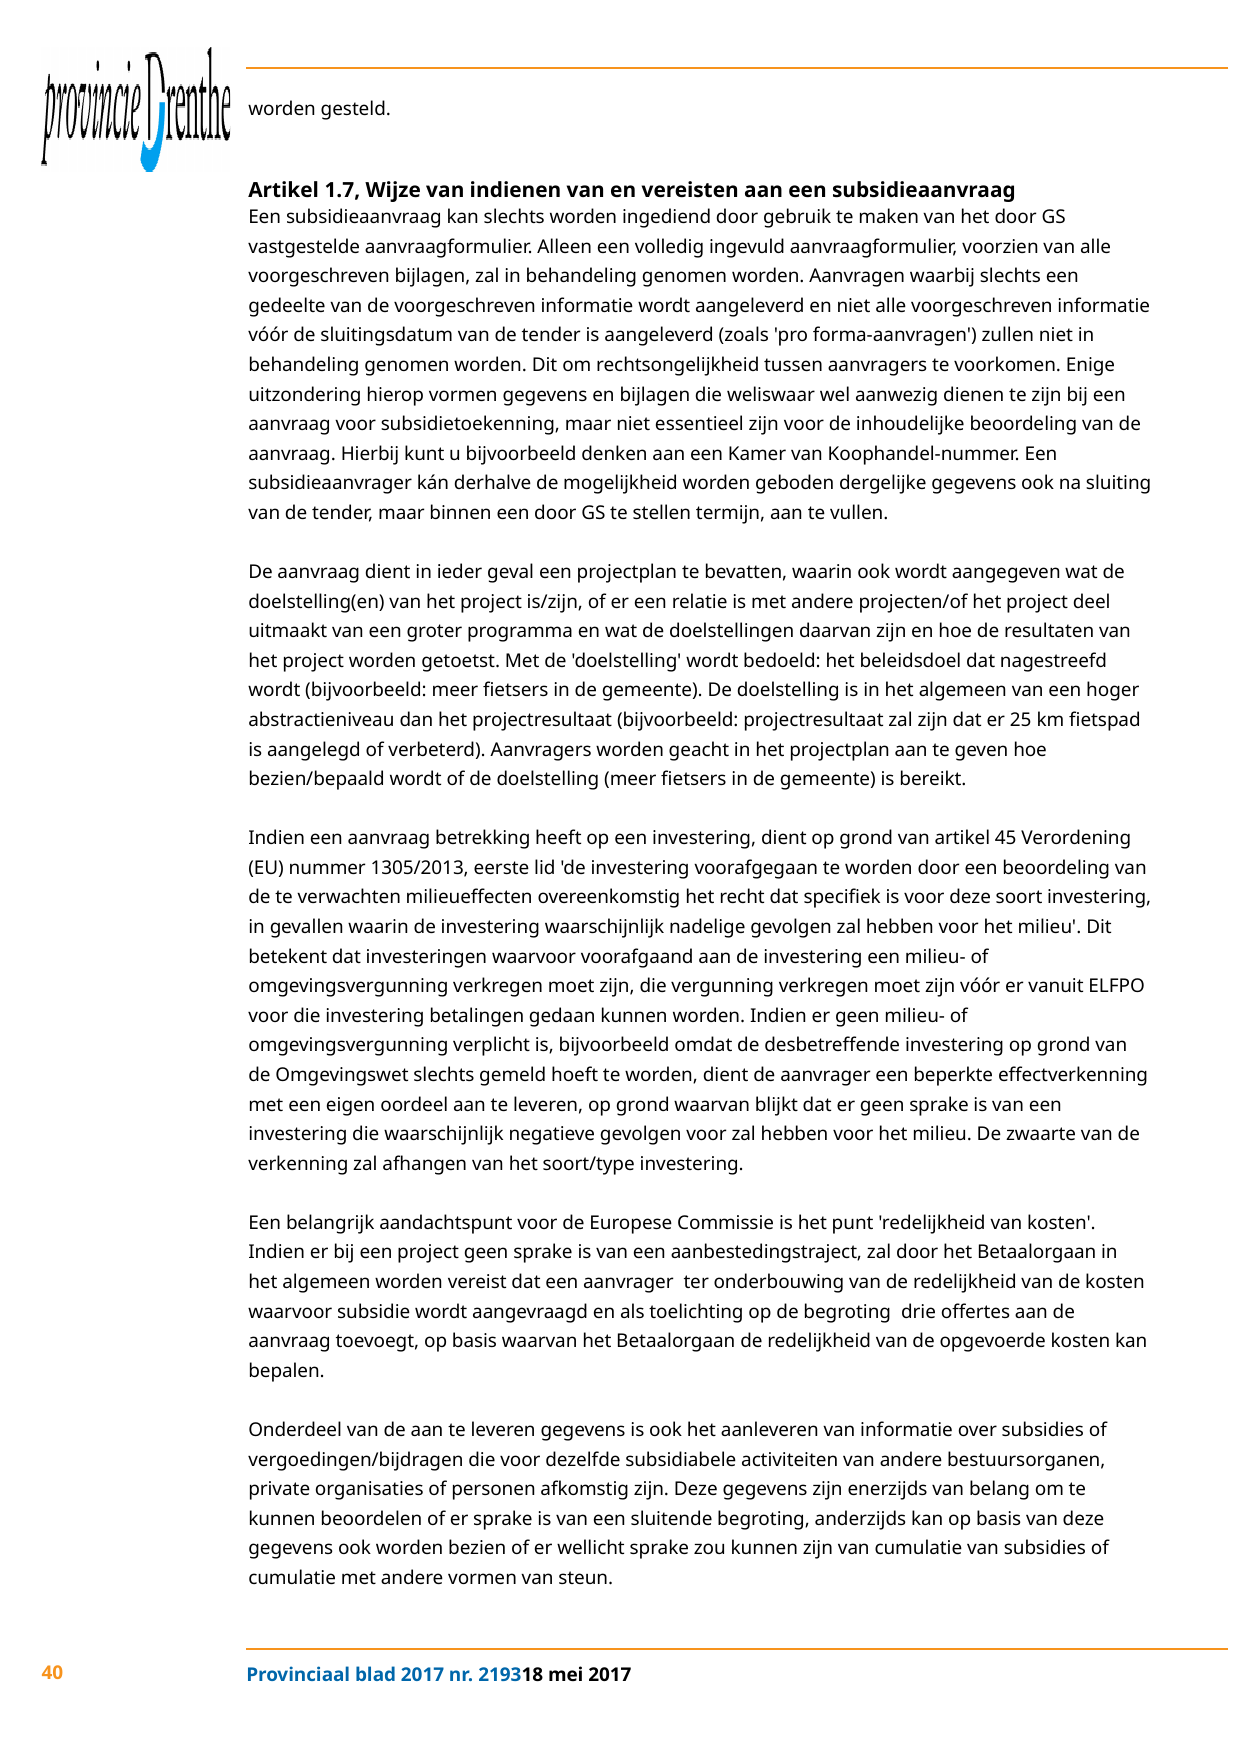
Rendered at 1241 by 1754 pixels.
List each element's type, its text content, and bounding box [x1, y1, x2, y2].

text Onderdeel van de aan te leveren gegevens is ook het aanleveren van informatie over subsidies of vergoedingen/bijdragen die voor dezelfde subsidiabele activiteiten van andere bestuursorganen, private organisaties of personen afkomstig zijn. Deze gegevens zijn enerzijds van belang om te kunnen beoordelen of er sprake is van een sluitende begroting, anderzijds kan op basis van deze gegevens ook worden bezien of er wellicht sprake zou kunnen zijn van cumulatie van subsidies of cumulatie met andere vormen van steun. [248, 1416, 1152, 1590]
text Indien een aanvraag betrekking heeft op een investering, dient op grond van artikel 45 Verordening (EU) nummer 1305/2013, eerste lid 'de investering voorafgegaan te worden door een beoordeling van de te verwachten milieueffecten overeenkomstig het recht dat specifiek is voor deze soort investering, in gevallen waarin de investering waarschijnlijk nadelige gevolgen zal hebben voor het milieu'. Dit betekent dat investeringen waarvoor voorafgaand aan de investering een milieu- of omgevingsvergunning verkregen moet zijn, die vergunning verkregen moet zijn vóór er vanuit ELFPO voor die investering betalingen gedaan kunnen worden. Indien er geen milieu- of omgevingsvergunning verplicht is, bijvoorbeeld omdat de desbetreffende investering op grond van de Omgevingswet slechts gemeld hoeft te worden, dient de aanvrager een beperkte effectverkenning met een eigen oordeel aan te leveren, op grond waarvan blijkt dat er geen sprake is van een investering die waarschijnlijk negatieve gevolgen voor zal hebben voor het milieu. De zwaarte van de verkenning zal afhangen van het soort/type investering. [248, 824, 1152, 1176]
text De aanvraag dient in ieder geval een projectplan te bevatten, waarin ook wordt aangegeven wat de doelstelling(en) van het project is/zijn, of er een relatie is met andere projecten/of het project deel uitmaakt van een groter programma en wat de doelstellingen daarvan zijn en hoe de resultaten van het project worden getoetst. Met de 'doelstelling' wordt bedoeld: het beleidsdoel dat nagestreefd wordt (bijvoorbeeld: meer fietsers in de gemeente). De doelstelling is in het algemeen van een hoger abstractieniveau dan het projectresultaat (bijvoorbeeld: projectresultaat zal zijn dat er 25 km fietspad is aangelegd of verbeterd). Aanvragers worden geacht in het projectplan aan te geven hoe bezien/bepaald wordt of de doelstelling (meer fietsers in de gemeente) is bereikt. [248, 558, 1152, 791]
text Artikel 1.7, Wijze van indienen van en vereisten aan een subsidieaanvraag [248, 175, 1152, 203]
text Een belangrijk aandachtspunt voor de Europese Commissie is het punt 'redelijkheid van kosten'. Indien er bij een project geen sprake is van een aanbestedingstraject, zal door het Betaalorgaan in het algemeen worden vereist dat een aanvrager ter onderbouwing van de redelijkheid van de kosten waarvoor subsidie wordt aangevraagd en als toelichting op de begroting drie offertes aan de aanvraag toevoegt, op basis waarvan het Betaalorgaan de redelijkheid van de opgevoerde kosten kan bepalen. [248, 1209, 1152, 1383]
text worden gesteld. [248, 95, 1152, 121]
picture [41, 47, 231, 172]
text Een subsidieaanvraag kan slechts worden ingediend door gebruik te maken van het door GS vastgestelde aanvraagformulier. Alleen een volledig ingevuld aanvraagformulier, voorzien van alle voorgeschreven bijlagen, zal in behandeling genomen worden. Aanvragen waarbij slechts een gedeelte van de voorgeschreven informatie wordt aangeleverd en niet alle voorgeschreven informatie vóór de sluitingsdatum van de tender is aangeleverd (zoals 'pro forma-aanvragen') zullen niet in behandeling genomen worden. Dit om rechtsongelijkheid tussen aanvragers te voorkomen. Enige uitzondering hierop vormen gegevens en bijlagen die weliswaar wel aanwezig dienen te zijn bij een aanvraag voor subsidietoekenning, maar niet essentieel zijn voor de inhoudelijke beoordeling van de aanvraag. Hierbij kunt u bijvoorbeeld denken aan een Kamer van Koophandel-nummer. Een subsidieaanvrager kán derhalve de mogelijkheid worden geboden dergelijke gegevens ook na sluiting van de tender, maar binnen een door GS te stellen termijn, aan te vullen. [248, 203, 1152, 525]
